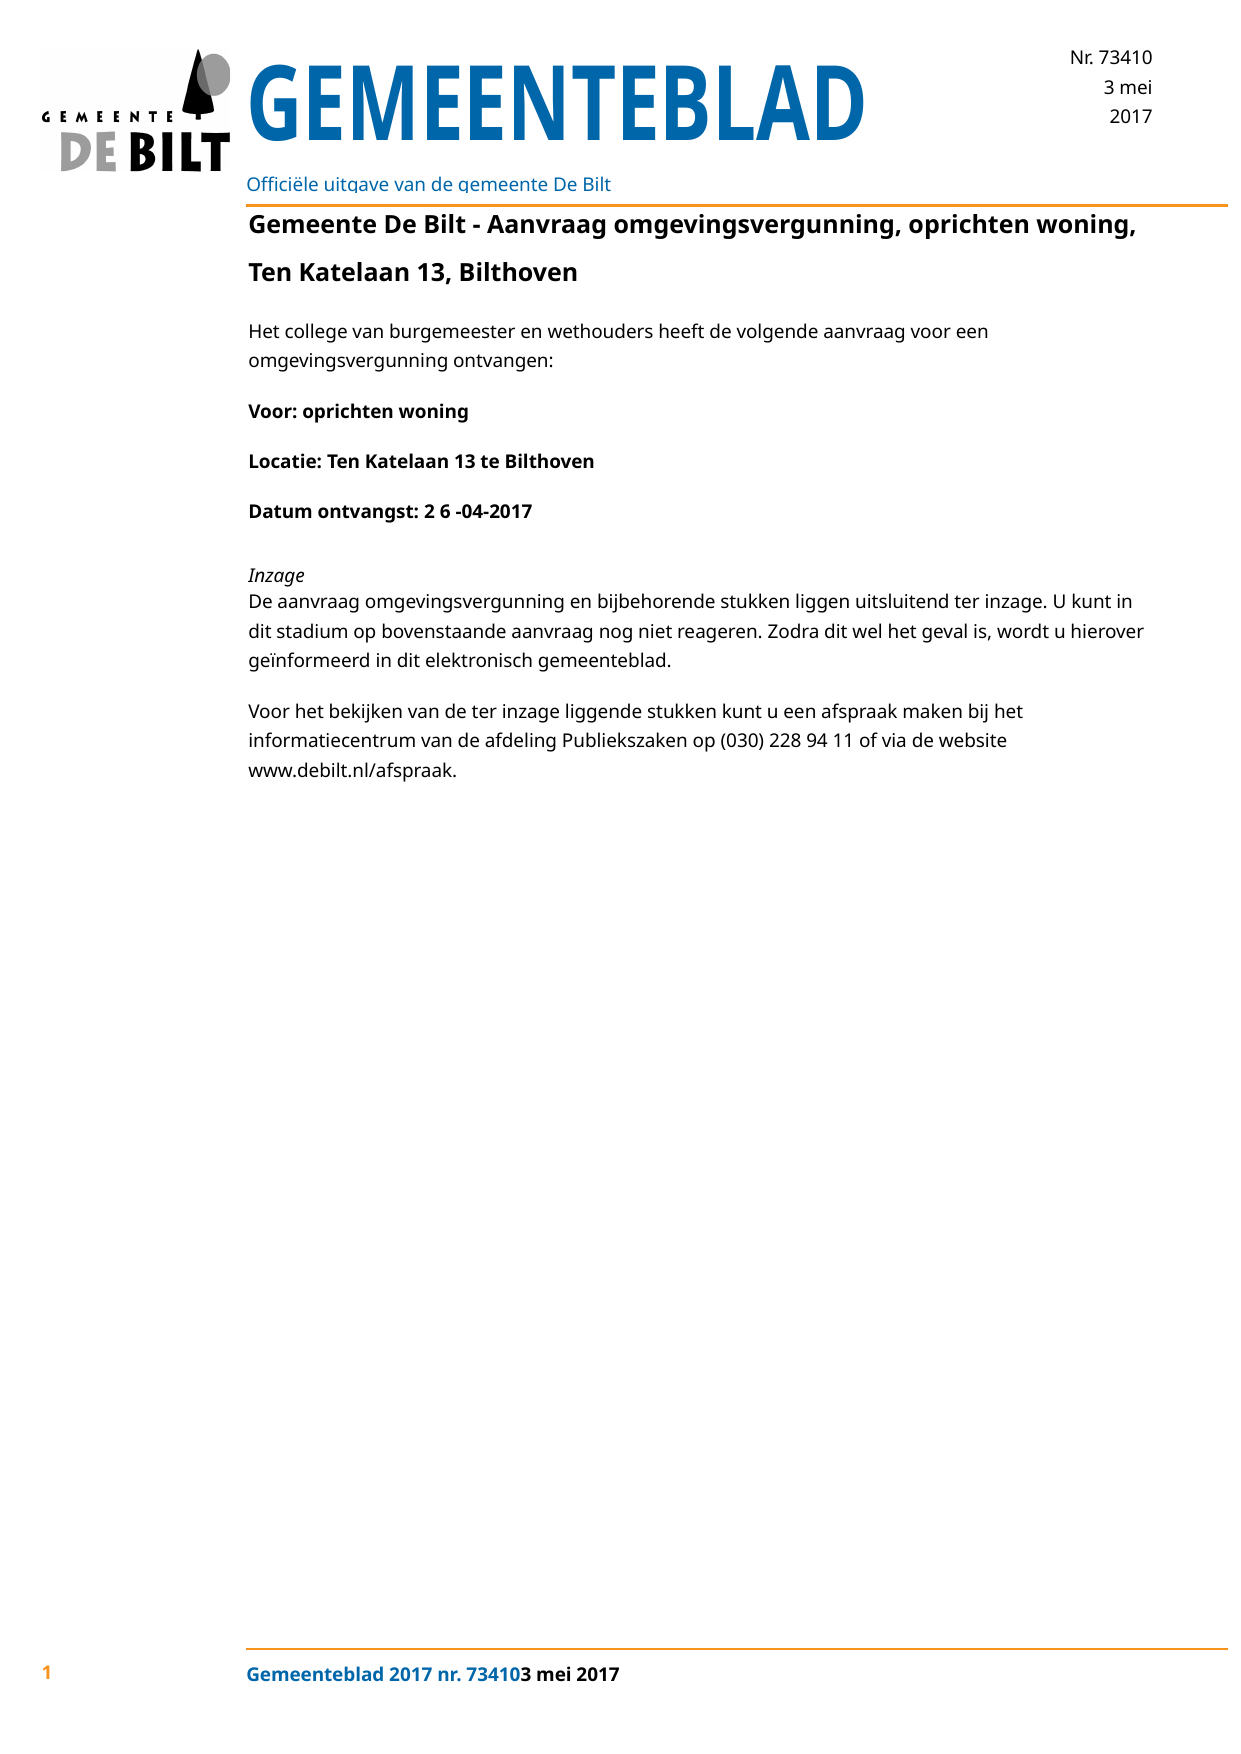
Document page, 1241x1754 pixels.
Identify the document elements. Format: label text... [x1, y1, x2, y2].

text De aanvraag omgevingsvergunning en bijbehorende stukken liggen uitsluitend ter inzage. U kunt in dit stadium op bovenstaande aanvraag nog niet reageren. Zodra dit wel het geval is, wordt u hierover geïnformeerd in dit elektronisch gemeenteblad. [248, 588, 1152, 673]
text Inzage [248, 563, 1152, 588]
text Locatie: Ten Katelaan 13 te Bilthoven [248, 448, 1152, 474]
text Het college van burgemeester en wethouders heeft de volgende aanvraag voor een omgevingsvergunning ontvangen: [248, 318, 1152, 373]
picture [41, 47, 231, 172]
text Voor: oprichten woning [248, 398, 1152, 424]
text Voor het bekijken van de ter inzage liggende stukken kunt u een afspraak maken bij het informatiecentrum van de afdeling Publiekszaken op (030) 228 94 11 of via de website www.debilt.nl/afspraak. [248, 698, 1152, 783]
text Gemeente De Bilt - Aanvraag omgevingsvergunning, oprichten woning, Ten Katelaan 13, Bilthoven [248, 207, 1152, 288]
text Datum ontvangst: 2 6 -04-2017 [248, 499, 1152, 524]
